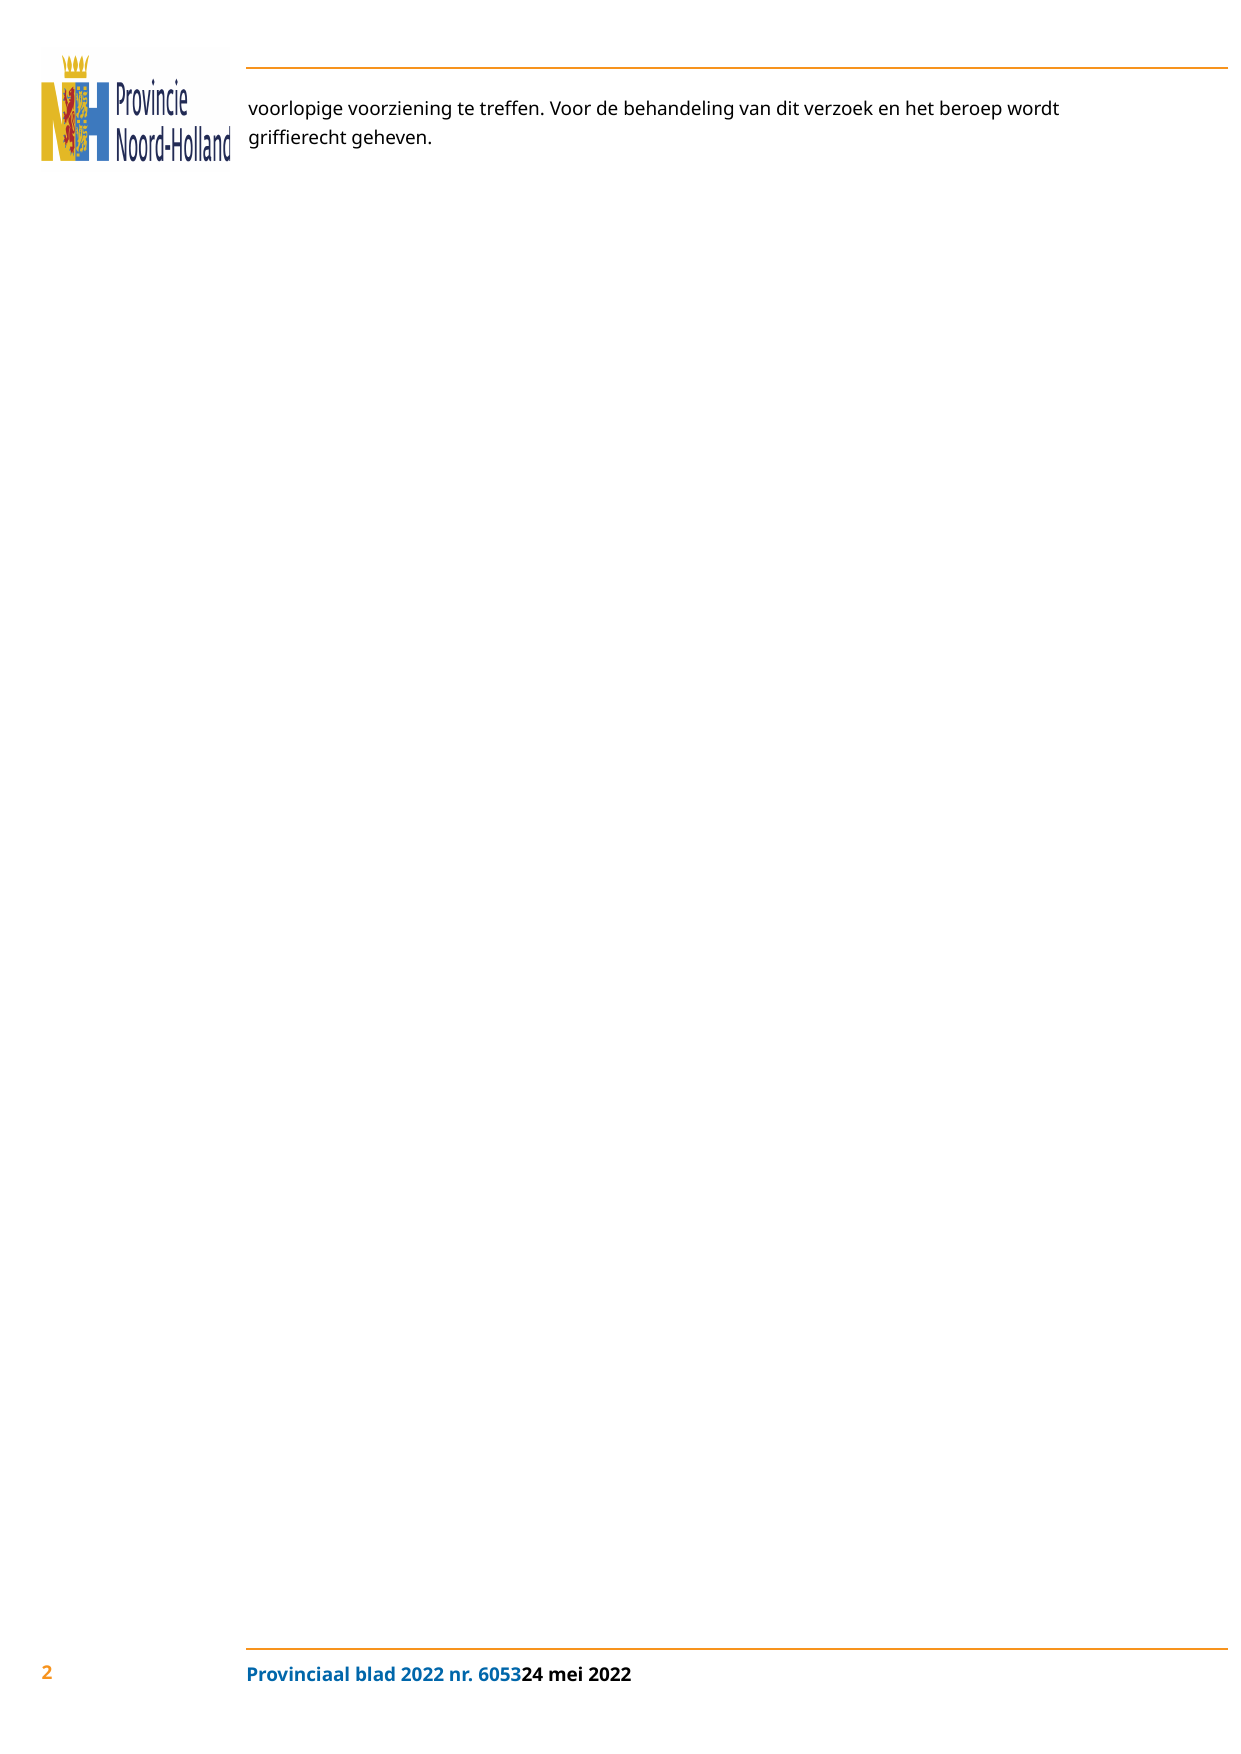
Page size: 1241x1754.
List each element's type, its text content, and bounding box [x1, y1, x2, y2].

picture [41, 47, 231, 172]
text voorlopige voorziening te treffen. Voor de behandeling van dit verzoek en het beroep wordt griffierecht geheven. [248, 95, 1152, 150]
